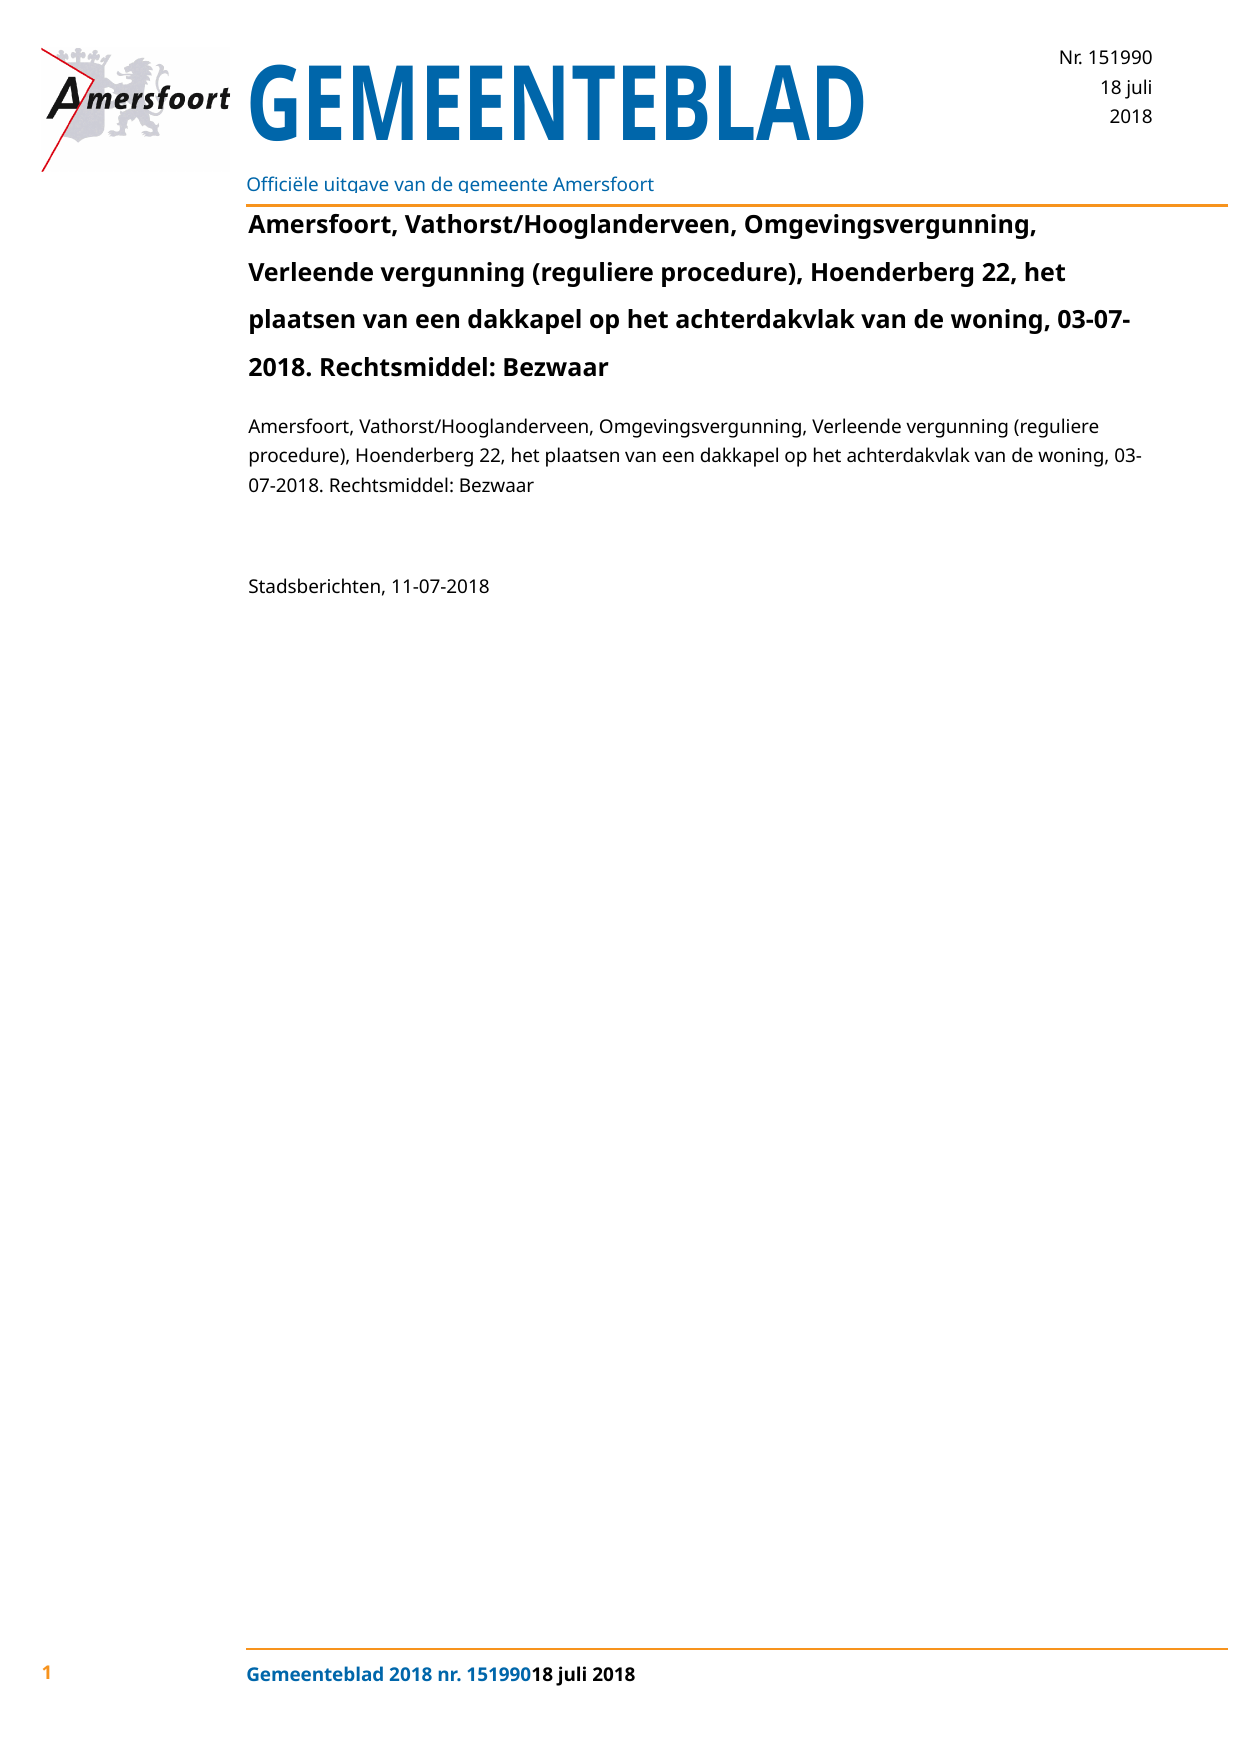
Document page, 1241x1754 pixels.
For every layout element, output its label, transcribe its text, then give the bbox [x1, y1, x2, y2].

text Amersfoort, Vathorst/Hooglanderveen, Omgevingsvergunning, Verleende vergunning (reguliere procedure), Hoenderberg 22, het plaatsen van een dakkapel op het achterdakvlak van de woning, 03-07-2018. Rechtsmiddel: Bezwaar [248, 207, 1152, 384]
picture [41, 47, 231, 172]
text Amersfoort, Vathorst/Hooglanderveen, Omgevingsvergunning, Verleende vergunning (reguliere procedure), Hoenderberg 22, het plaatsen van een dakkapel op het achterdakvlak van de woning, 03-07-2018. Rechtsmiddel: Bezwaar [248, 413, 1152, 498]
text Stadsberichten, 11-07-2018 [248, 573, 1152, 599]
